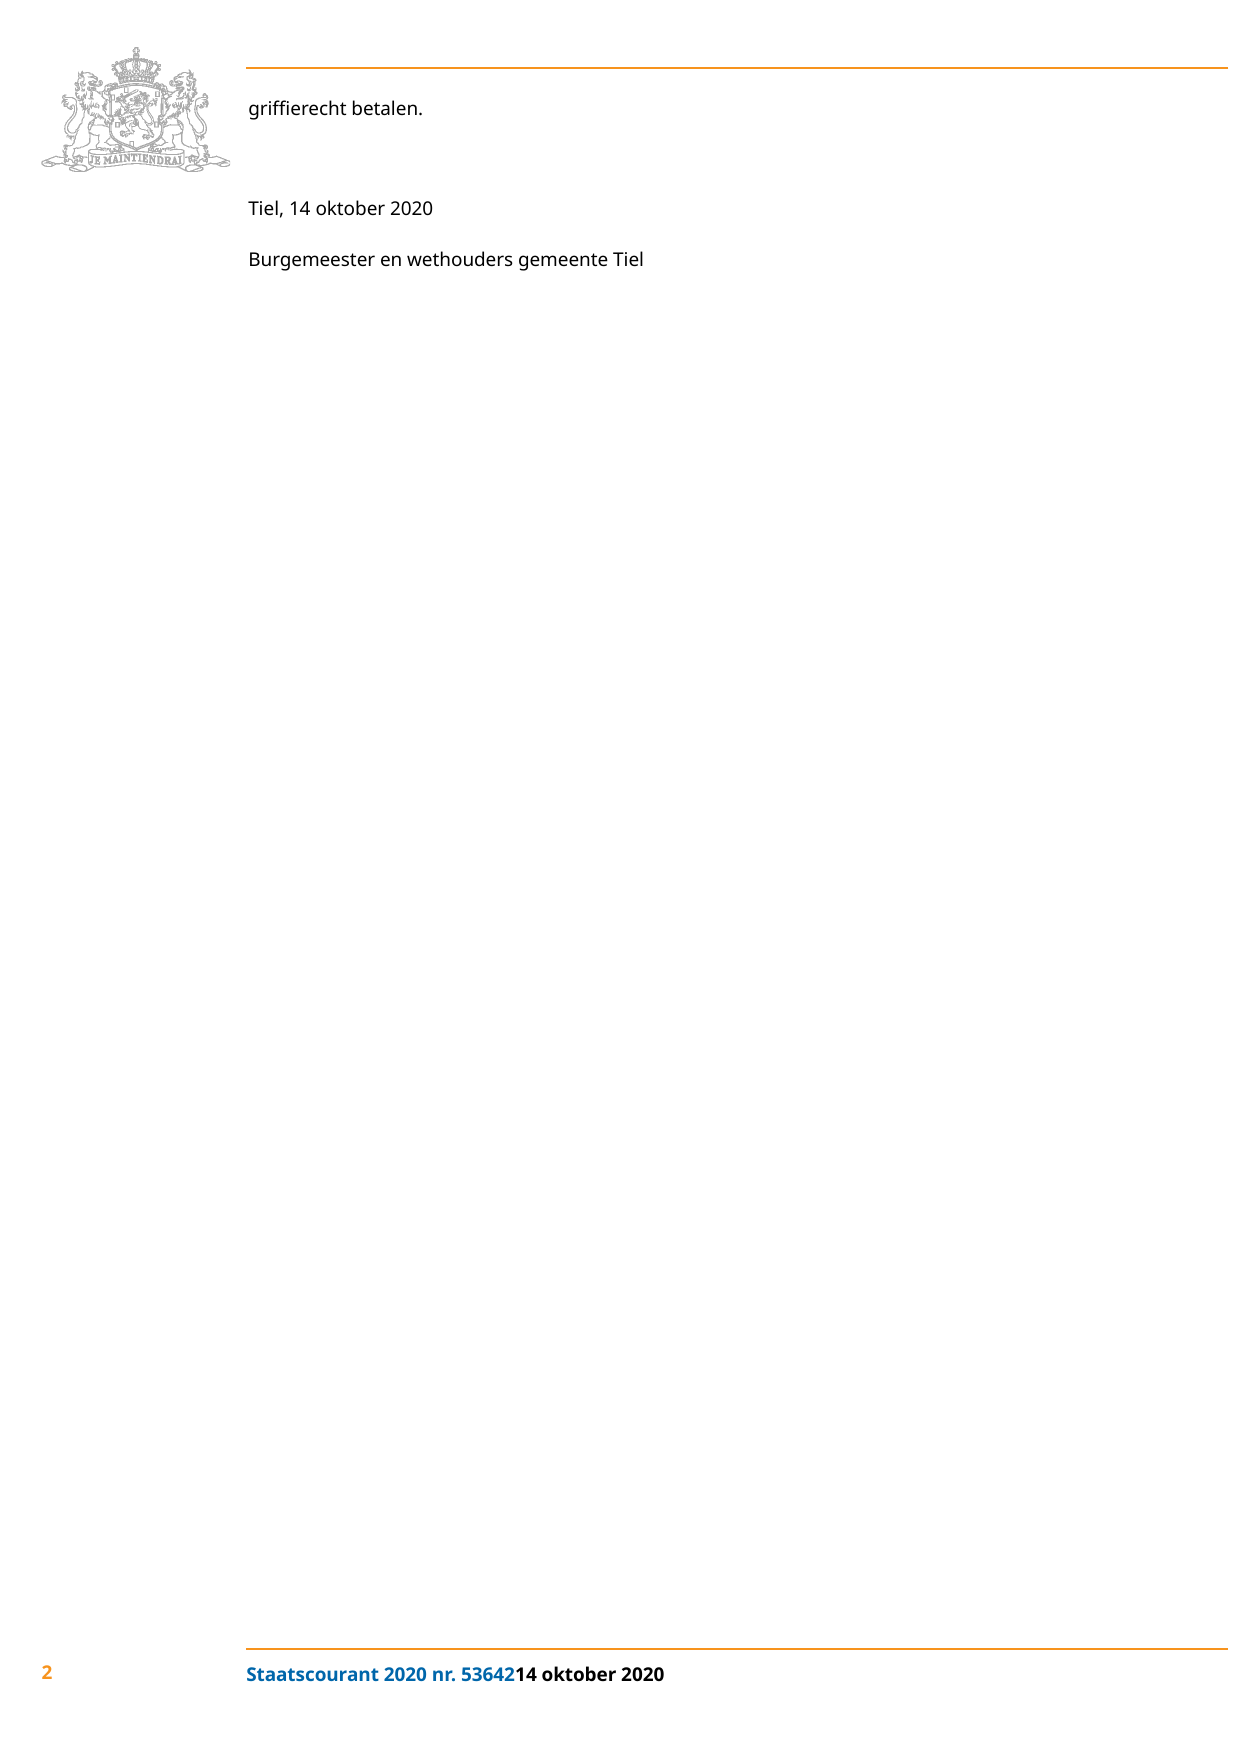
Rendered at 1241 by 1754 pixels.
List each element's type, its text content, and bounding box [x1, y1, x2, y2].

text Tiel, 14 oktober 2020 [248, 196, 1152, 221]
picture [41, 47, 231, 172]
text griffierecht betalen. [248, 95, 1152, 121]
text Burgemeester en wethouders gemeente Tiel [248, 246, 1152, 272]
